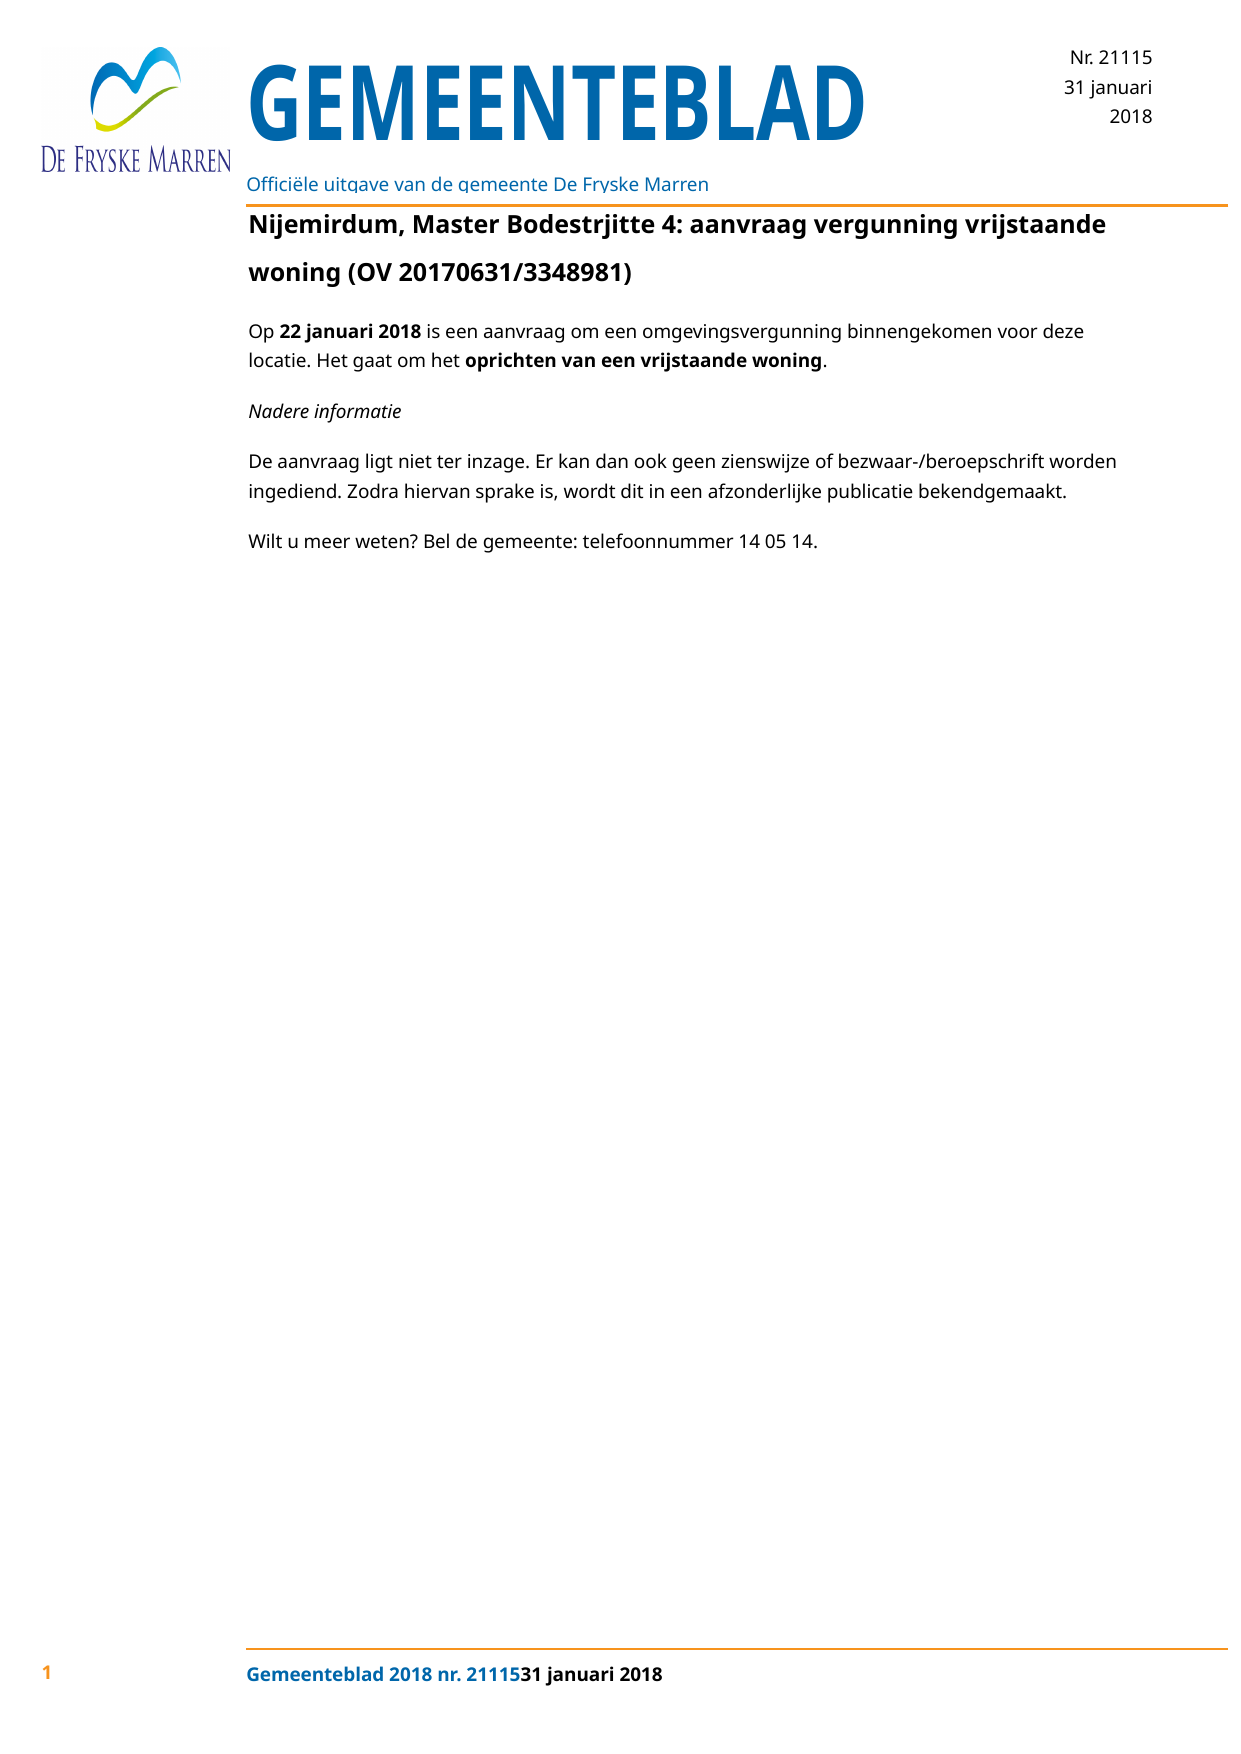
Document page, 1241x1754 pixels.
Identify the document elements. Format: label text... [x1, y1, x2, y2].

text Nadere informatie [248, 398, 1152, 424]
picture [41, 47, 231, 172]
text De aanvraag ligt niet ter inzage. Er kan dan ook geen zienswijze of bezwaar-/beroepschrift worden ingediend. Zodra hiervan sprake is, wordt dit in een afzonderlijke publicatie bekendgemaakt. [248, 448, 1152, 504]
text Nijemirdum, Master Bodestrjitte 4: aanvraag vergunning vrijstaande woning (OV 20170631/3348981) [248, 207, 1152, 288]
text Op 22 januari 2018 is een aanvraag om een omgevingsvergunning binnengekomen voor deze locatie. Het gaat om het oprichten van een vrijstaande woning. [248, 318, 1152, 373]
text Wilt u meer weten? Bel de gemeente: telefoonnummer 14 05 14. [248, 528, 1152, 554]
